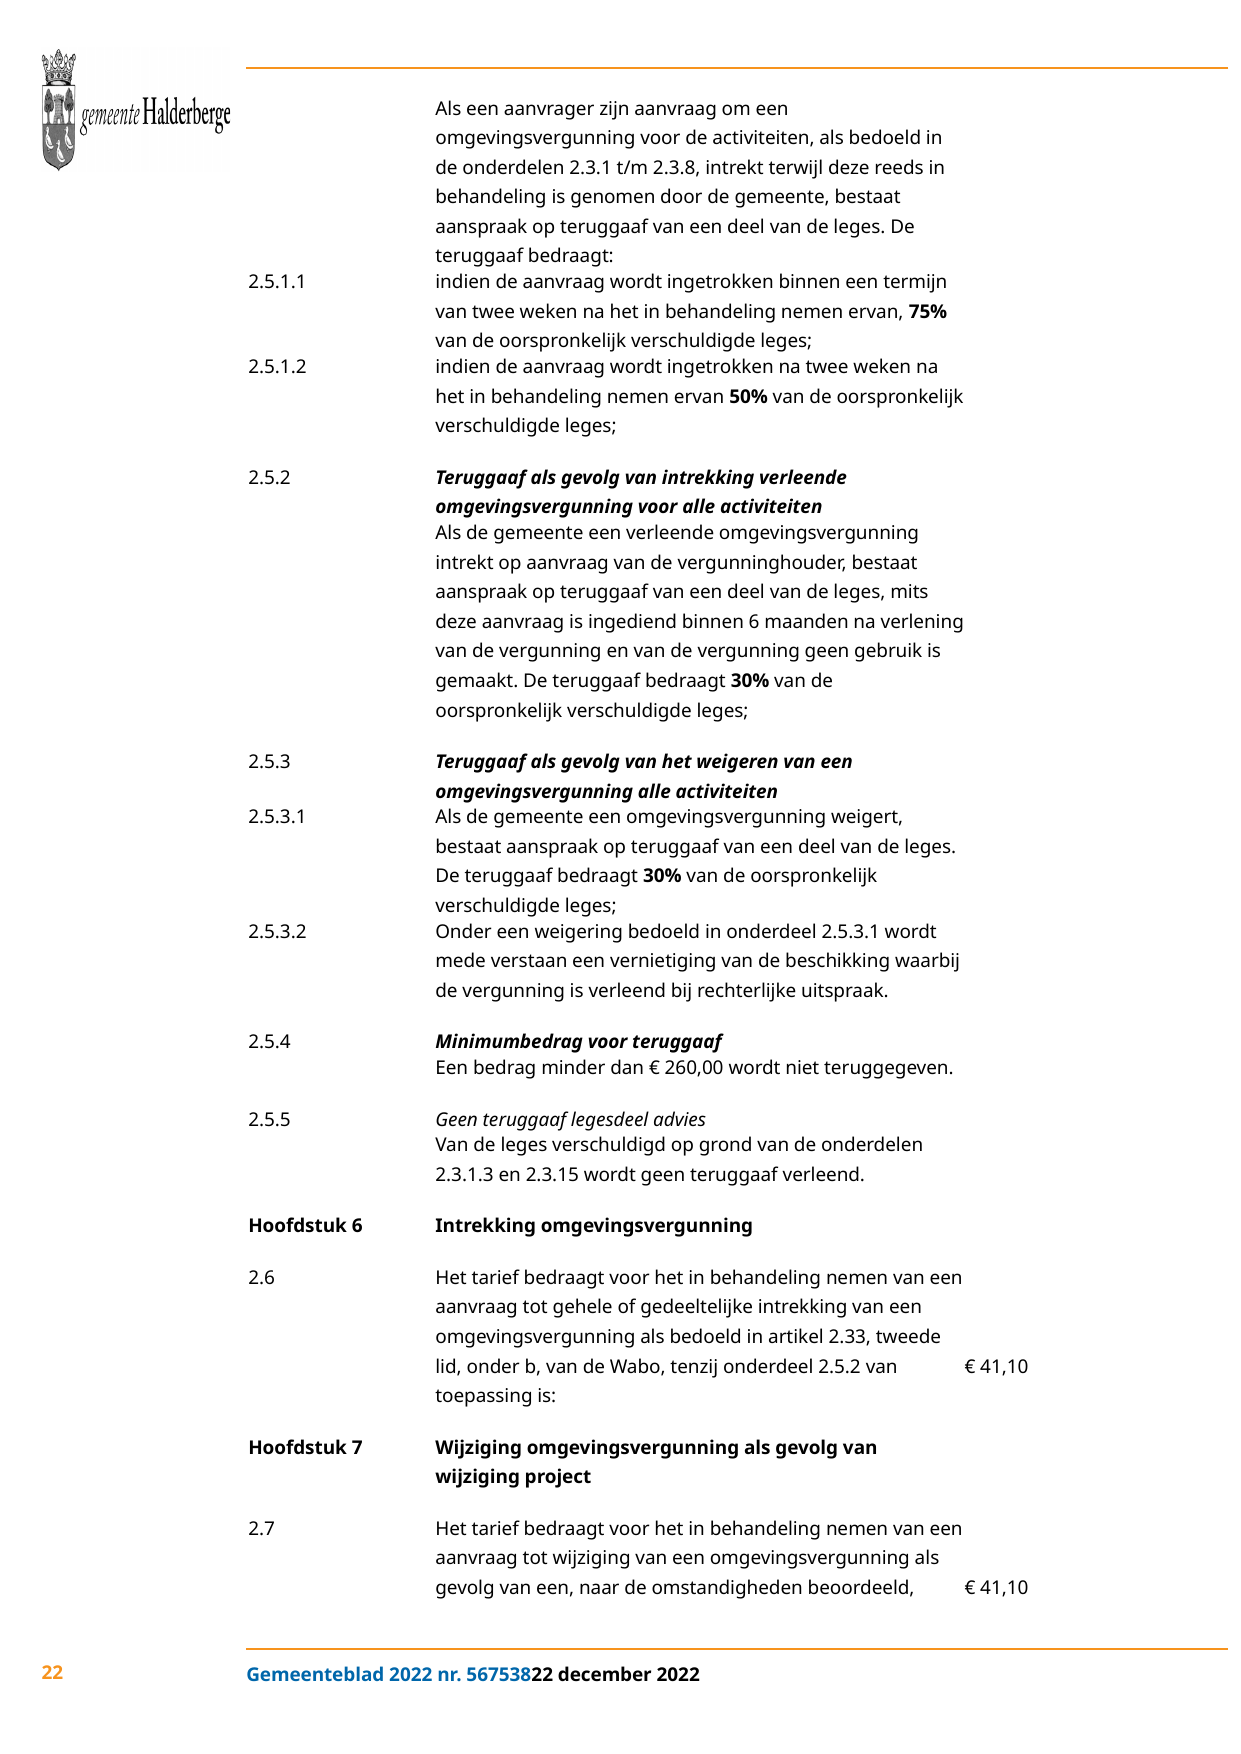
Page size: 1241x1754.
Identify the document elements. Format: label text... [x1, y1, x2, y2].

table_cell Geen teruggaaf legesdeel advies [435, 1106, 964, 1132]
table_cell [248, 1489, 435, 1515]
table_cell 2.5.4 [248, 1029, 435, 1054]
table_cell [964, 519, 1152, 722]
table_cell [964, 1132, 1152, 1187]
table_cell [435, 1187, 964, 1213]
table_cell [435, 438, 964, 464]
table_cell [248, 1080, 435, 1106]
table_cell [964, 804, 1152, 918]
table_cell [964, 1408, 1152, 1434]
table_cell Hoofdstuk 6 [248, 1213, 435, 1238]
table_cell 2.7 [248, 1515, 435, 1600]
table_cell 2.5.1.2 [248, 353, 435, 438]
table_cell [435, 723, 964, 748]
table_cell indien de aanvraag wordt ingetrokken na twee weken na het in behandeling nemen ervan 50% van de oorspronkelijk verschuldigde leges; [435, 353, 964, 438]
table_cell [964, 1187, 1152, 1213]
table_cell [248, 438, 435, 464]
table_cell [248, 723, 435, 748]
table_cell [435, 1238, 964, 1264]
table_cell [964, 1213, 1152, 1238]
table_cell [964, 1003, 1152, 1029]
table_cell [248, 95, 435, 268]
table_cell Als de gemeente een omgevingsvergunning weigert, bestaat aanspraak op teruggaaf van een deel van de leges. De teruggaaf bedraagt 30% van de oorspronkelijk verschuldigde leges; [435, 804, 964, 918]
table_cell [248, 1003, 435, 1029]
picture [41, 47, 231, 172]
table_cell [964, 918, 1152, 1003]
table_cell [435, 1080, 964, 1106]
table_cell Hoofdstuk 7 [248, 1434, 435, 1489]
table_cell [435, 1003, 964, 1029]
table_cell Onder een weigering bedoeld in onderdeel 2.5.3.1 wordt mede verstaan een vernietiging van de beschikking waarbij de vergunning is verleend bij rechterlijke uitspraak. [435, 918, 964, 1003]
table_cell 2.5.3 [248, 748, 435, 803]
table_cell indien de aanvraag wordt ingetrokken binnen een termijn van twee weken na het in behandeling nemen ervan, 75% van de oorspronkelijk verschuldigde leges; [435, 269, 964, 353]
table_cell Teruggaaf als gevolg van het weigeren van een omgevingsvergunning alle activiteiten [435, 748, 964, 803]
table_cell [248, 1238, 435, 1264]
table_cell Een bedrag minder dan € 260,00 wordt niet teruggegeven. [435, 1054, 964, 1080]
table_cell [964, 1238, 1152, 1264]
table_cell [964, 353, 1152, 438]
table_cell € 41,10 [964, 1515, 1152, 1600]
table_cell Intrekking omgevingsvergunning [435, 1213, 964, 1238]
table_cell [964, 1489, 1152, 1515]
table_cell [248, 1408, 435, 1434]
table_cell [964, 1054, 1152, 1080]
table_cell Als de gemeente een verleende omgevingsvergunning intrekt op aanvraag van de vergunninghouder, bestaat aanspraak op teruggaaf van een deel van de leges, mits deze aanvraag is ingediend binnen 6 maanden na verlening van de vergunning en van de vergunning geen gebruik is gemaakt. De teruggaaf bedraagt 30% van de oorspronkelijk verschuldigde leges; [435, 519, 964, 722]
table_cell [964, 1106, 1152, 1132]
table_cell [964, 464, 1152, 519]
table_cell [248, 1132, 435, 1187]
table_cell [964, 438, 1152, 464]
table_cell Als een aanvrager zijn aanvraag om een omgevingsvergunning voor de activiteiten, als bedoeld in de onderdelen 2.3.1 t/m 2.3.8, intrekt terwijl deze reeds in behandeling is genomen door de gemeente, bestaat aanspraak op teruggaaf van een deel van de leges. De teruggaaf bedraagt: [435, 95, 964, 268]
table_cell € 41,10 [964, 1264, 1152, 1408]
table_cell [964, 1434, 1152, 1489]
table_cell [964, 723, 1152, 748]
table_cell [435, 1408, 964, 1434]
table_cell Minimumbedrag voor teruggaaf [435, 1029, 964, 1054]
table_cell 2.5.3.2 [248, 918, 435, 1003]
table_cell 2.5.1.1 [248, 269, 435, 353]
table_cell [964, 1080, 1152, 1106]
table_cell [435, 1489, 964, 1515]
table_cell Het tarief bedraagt voor het in behandeling nemen van een aanvraag tot gehele of gedeeltelijke intrekking van een omgevingsvergunning als bedoeld in artikel 2.33, tweede lid, onder b, van de Wabo, tenzij onderdeel 2.5.2 van toepassing is: [435, 1264, 964, 1408]
table_cell Het tarief bedraagt voor het in behandeling nemen van een aanvraag tot wijziging van een omgevingsvergunning als gevolg van een, naar de omstandigheden beoordeeld, [435, 1515, 964, 1600]
table_cell 2.5.3.1 [248, 804, 435, 918]
table_cell [964, 748, 1152, 803]
table_cell [964, 95, 1152, 268]
table_cell [248, 1187, 435, 1213]
table_cell [964, 269, 1152, 353]
table_cell [248, 1054, 435, 1080]
table_cell [964, 1029, 1152, 1054]
table_cell 2.5.2 [248, 464, 435, 519]
table_cell 2.6 [248, 1264, 435, 1408]
table_cell Teruggaaf als gevolg van intrekking verleende omgevingsvergunning voor alle activiteiten [435, 464, 964, 519]
table_cell 2.5.5 [248, 1106, 435, 1132]
table_cell [248, 519, 435, 722]
table_cell Wijziging omgevingsvergunning als gevolg van wijziging project [435, 1434, 964, 1489]
table_cell Van de leges verschuldigd op grond van de onderdelen 2.3.1.3 en 2.3.15 wordt geen teruggaaf verleend. [435, 1132, 964, 1187]
